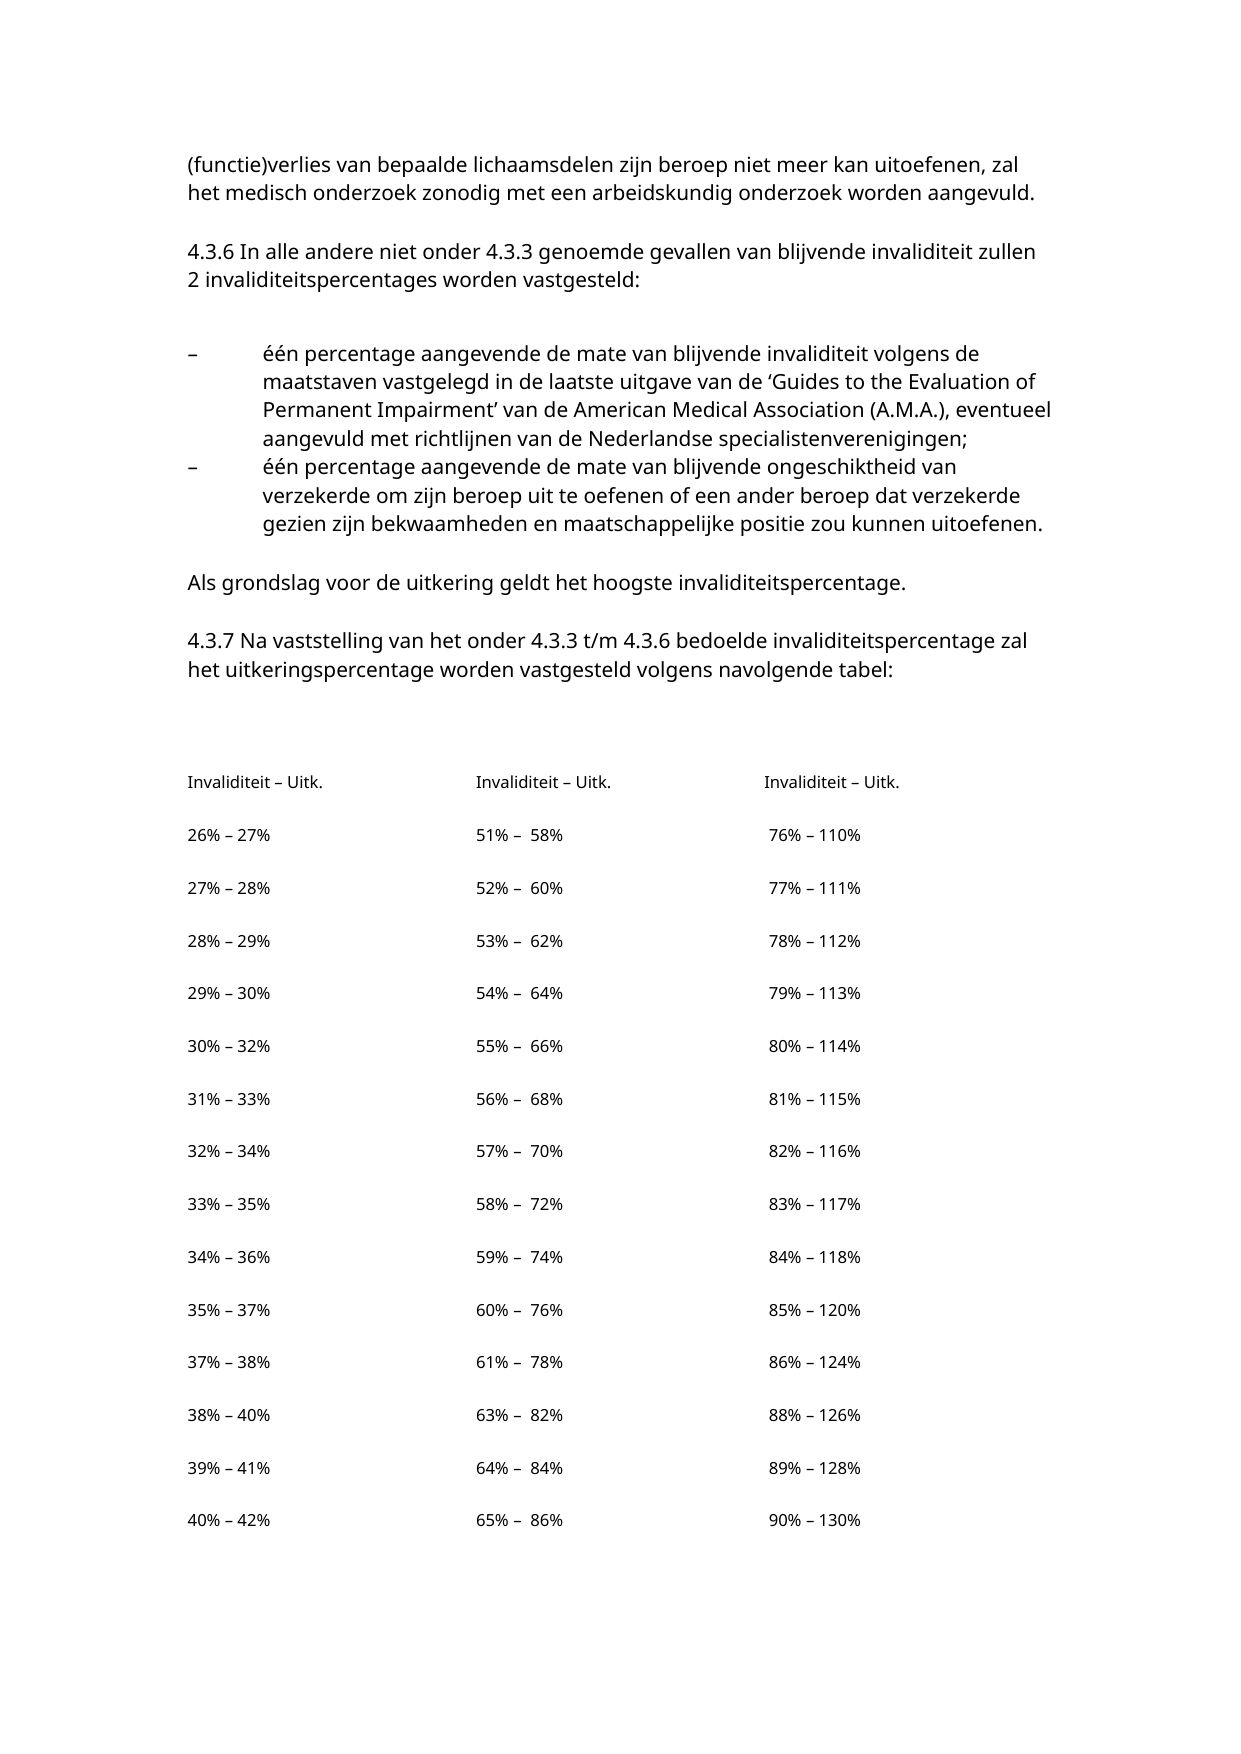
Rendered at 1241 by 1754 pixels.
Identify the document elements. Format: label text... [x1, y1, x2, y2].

table_cell 77% – 111% [764, 876, 1053, 929]
table_cell 32% – 34% [188, 1140, 476, 1193]
table_cell 30% – 32% [188, 1035, 476, 1087]
table_cell 40% – 42% [188, 1509, 476, 1562]
table_cell 29% – 30% [188, 982, 476, 1034]
table_cell 33% – 35% [188, 1193, 476, 1245]
table_cell 34% – 36% [188, 1245, 476, 1298]
table_cell 35% – 37% [188, 1298, 476, 1351]
table_cell 86% – 124% [764, 1351, 1053, 1403]
table_cell 53% – 62% [476, 929, 764, 982]
table_cell 81% – 115% [764, 1087, 1053, 1140]
table_cell 60% – 76% [476, 1298, 764, 1351]
text Als grondslag voor de uitkering geldt het hoogste invaliditeitspercentage. [187, 568, 1053, 596]
table_header Invaliditeit – Uitk. [764, 771, 1053, 824]
table_header Invaliditeit – Uitk. [476, 771, 764, 824]
table_cell 55% – 66% [476, 1035, 764, 1087]
table_cell 80% – 114% [764, 1035, 1053, 1087]
table_cell 52% – 60% [476, 876, 764, 929]
table_cell 58% – 72% [476, 1193, 764, 1245]
table_cell 61% – 78% [476, 1351, 764, 1403]
list één percentage aangevende de mate van blijvende ongeschiktheid van verzekerde om zijn beroep uit te oefenen of een ander beroep dat verzekerde gezien zijn bekwaamheden en maatschappelijke positie zou kunnen uitoefenen. [187, 452, 1053, 538]
table_cell 37% – 38% [188, 1351, 476, 1403]
list één percentage aangevende de mate van blijvende invaliditeit volgens de maatstaven vastgelegd in de laatste uitgave van de ‘Guides to the Evaluation of Permanent Impairment’ van de American Medical Association (A.M.A.), eventueel aangevuld met richtlijnen van de Nederlandse specialistenverenigingen; [187, 339, 1053, 452]
table_cell 28% – 29% [188, 929, 476, 982]
table_cell 39% – 41% [188, 1456, 476, 1509]
table_cell 88% – 126% [764, 1404, 1053, 1456]
table_cell 26% – 27% [188, 824, 476, 876]
table_cell 56% – 68% [476, 1087, 764, 1140]
text 4.3.7 Na vaststelling van het onder 4.3.3 t/m 4.3.6 bedoelde invaliditeitspercentage zal het uitkeringspercentage worden vastgesteld volgens navolgende tabel: [187, 626, 1053, 683]
table_cell 54% – 64% [476, 982, 764, 1034]
table_cell 51% – 58% [476, 824, 764, 876]
table_cell 76% – 110% [764, 824, 1053, 876]
table_cell 84% – 118% [764, 1245, 1053, 1298]
table_cell 31% – 33% [188, 1087, 476, 1140]
table_cell 90% – 130% [764, 1509, 1053, 1562]
table_cell 59% – 74% [476, 1245, 764, 1298]
table_cell 78% – 112% [764, 929, 1053, 982]
table_cell 82% – 116% [764, 1140, 1053, 1193]
table_cell 85% – 120% [764, 1298, 1053, 1351]
table_cell 57% – 70% [476, 1140, 764, 1193]
table_cell 38% – 40% [188, 1404, 476, 1456]
table_header Invaliditeit – Uitk. [188, 771, 476, 824]
table_cell 89% – 128% [764, 1456, 1053, 1509]
table_cell 79% – 113% [764, 982, 1053, 1034]
table_cell 63% – 82% [476, 1404, 764, 1456]
text 4.3.6 In alle andere niet onder 4.3.3 genoemde gevallen van blijvende invaliditeit zullen 2 invaliditeitspercentages worden vastgesteld: [187, 237, 1053, 294]
table_cell 64% – 84% [476, 1456, 764, 1509]
table_cell 83% – 117% [764, 1193, 1053, 1245]
text (functie)verlies van bepaalde lichaamsdelen zijn beroep niet meer kan uitoefenen, zal het medisch onderzoek zonodig met een arbeidskundig onderzoek worden aangevuld. [187, 150, 1053, 207]
table_cell 65% – 86% [476, 1509, 764, 1562]
table_cell 27% – 28% [188, 876, 476, 929]
